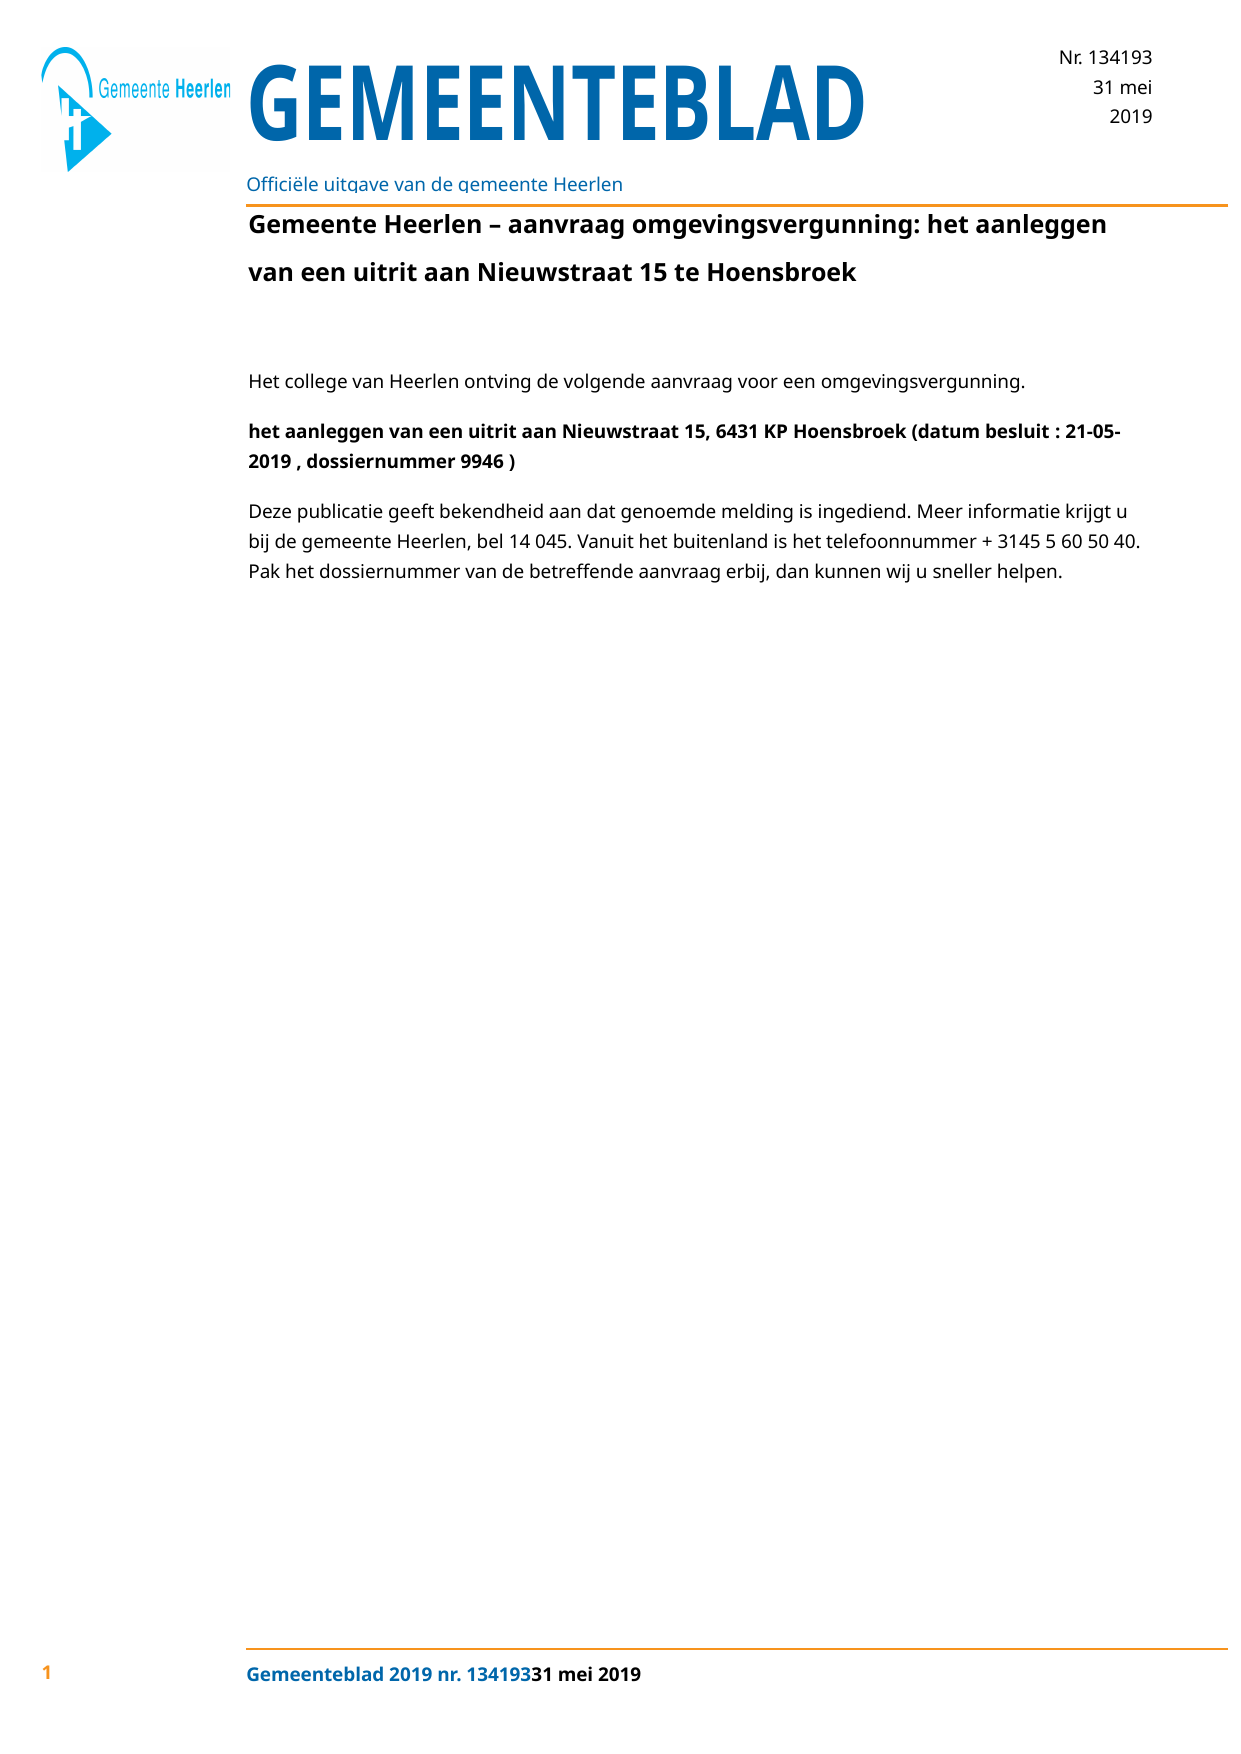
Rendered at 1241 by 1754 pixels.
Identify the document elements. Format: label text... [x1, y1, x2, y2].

text het aanleggen van een uitrit aan Nieuwstraat 15, 6431 KP Hoensbroek (datum besluit : 21-05-2019 , dossiernummer 9946 ) [248, 419, 1152, 474]
text Deze publicatie geeft bekendheid aan dat genoemde melding is ingediend. Meer informatie krijgt u bij de gemeente Heerlen, bel 14 045. Vanuit het buitenland is het telefoonnummer + 3145 5 60 50 40. Pak het dossiernummer van de betreffende aanvraag erbij, dan kunnen wij u sneller helpen. [248, 499, 1152, 584]
picture [41, 47, 231, 172]
text Het college van Heerlen ontving de volgende aanvraag voor een omgevingsvergunning. [248, 368, 1152, 394]
text Gemeente Heerlen – aanvraag omgevingsvergunning: het aanleggen van een uitrit aan Nieuwstraat 15 te Hoensbroek [248, 207, 1152, 288]
picture [41, 47, 58, 70]
